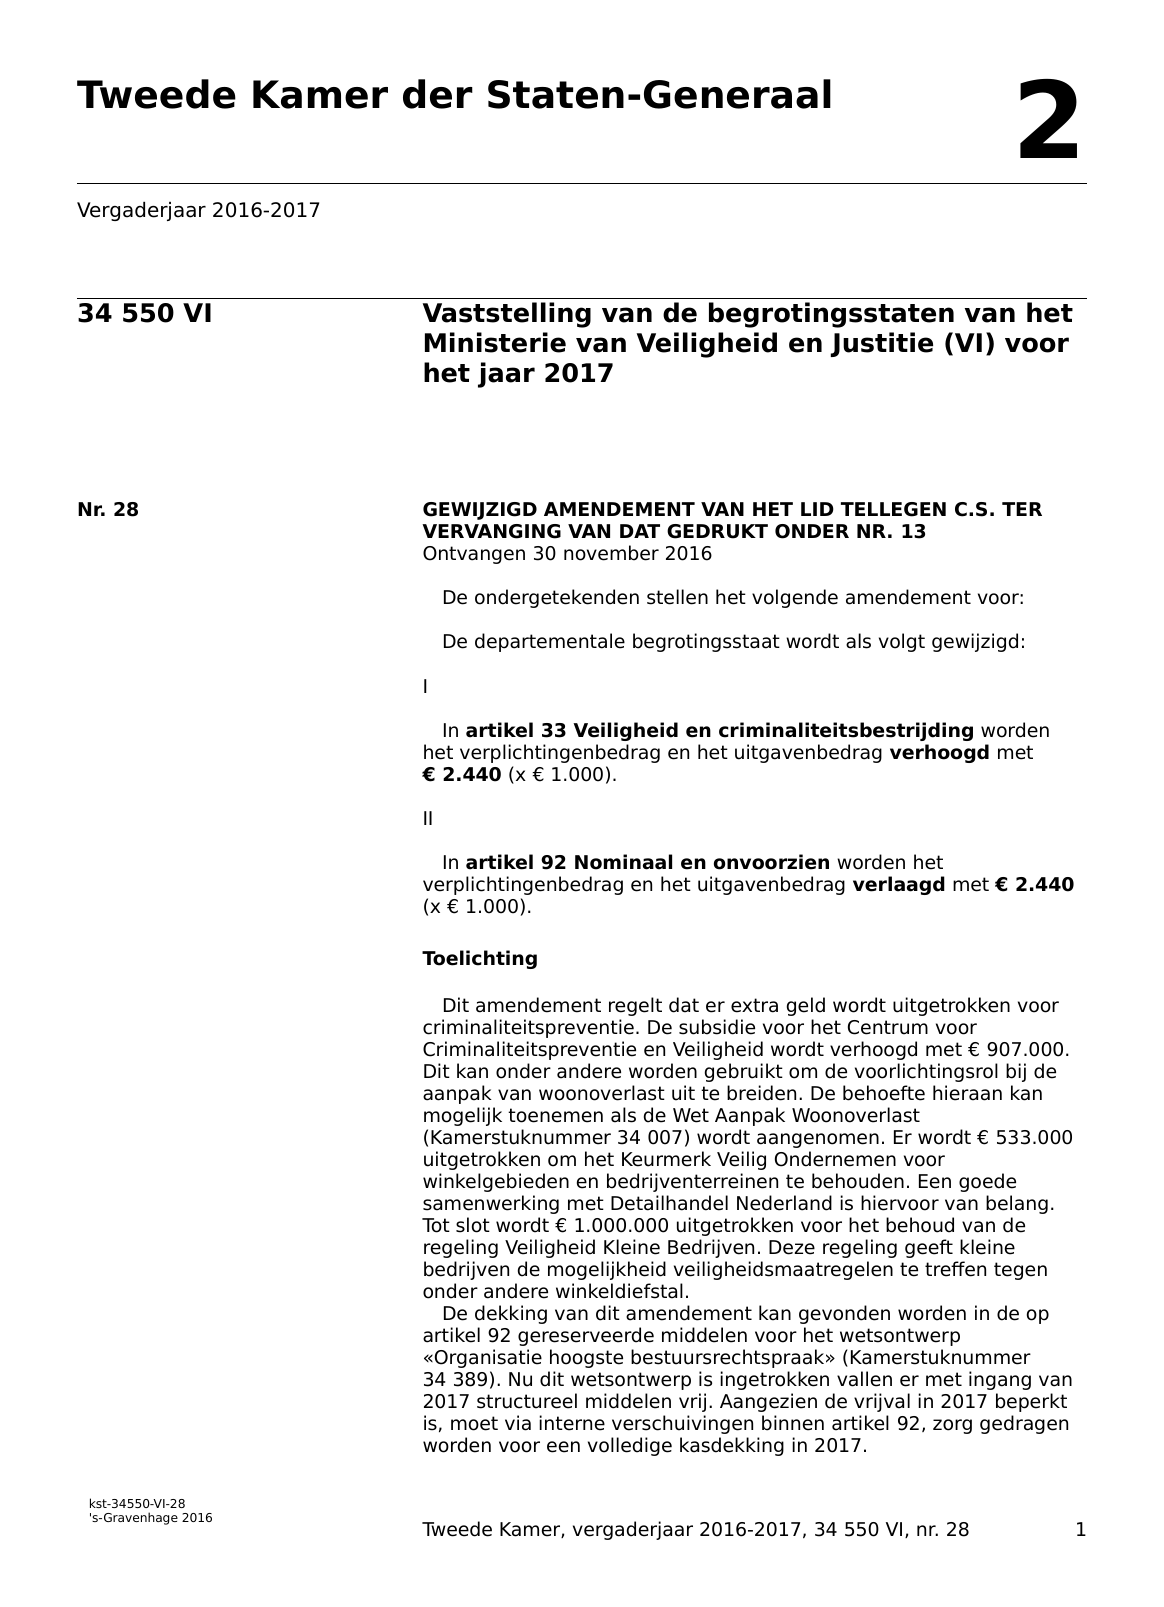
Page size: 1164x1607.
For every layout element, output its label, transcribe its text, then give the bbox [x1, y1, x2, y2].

text De ondergetekenden stellen het volgende amendement voor: [422, 587, 1087, 609]
text Ontvangen 30 november 2016 [422, 543, 1087, 565]
subtitle Nr. 28 GEWIJZIGD AMENDEMENT VAN HET LID TELLEGEN C.S. TER VERVANGING VAN DAT GEDRUKT ONDER NR. 13 [77, 499, 1087, 543]
subtitle Toelichting [422, 948, 1087, 970]
text In artikel 33 Veiligheid en criminaliteitsbestrijding worden het verplichtingenbedrag en het uitgavenbedrag verhoogd met € 2.440 (x € 1.000). [422, 720, 1087, 786]
text 's-Gravenhage 2016 [88, 1511, 323, 1525]
text In artikel 92 Nominaal en onvoorzien worden het verplichtingenbedrag en het uitgavenbedrag verlaagd met € 2.440 (x € 1.000). [422, 852, 1087, 918]
text II [422, 808, 1087, 830]
table_header Tweede Kamer der Staten-Generaal [77, 59, 886, 183]
text Dit amendement regelt dat er extra geld wordt uitgetrokken voor criminaliteitspreventie. De subsidie voor het Centrum voor Criminaliteitspreventie en Veiligheid wordt verhoogd met € 907.000. Dit kan onder andere worden gebruikt om de voorlichtingsrol bij de aanpak van woonoverlast uit te breiden. De behoefte hieraan kan mogelijk toenemen als de Wet Aanpak Woonoverlast (Kamerstuknummer 34 007) wordt aangenomen. Er wordt € 533.000 uitgetrokken om het Keurmerk Veilig Ondernemen voor winkelgebieden en bedrijventerreinen te behouden. Een goede samenwerking met Detailhandel Nederland is hiervoor van belang. Tot slot wordt € 1.000.000 uitgetrokken voor het behoud van de regeling Veiligheid Kleine Bedrijven. Deze regeling geeft kleine bedrijven de mogelijkheid veiligheidsmaatregelen te treffen tegen onder andere winkeldiefstal. [422, 995, 1087, 1303]
table_header 2 [886, 59, 1087, 183]
text De dekking van dit amendement kan gevonden worden in de op artikel 92 gereserveerde middelen voor het wetsontwerp «Organisatie hoogste bestuursrechtspraak» (Kamerstuknummer 34 389). Nu dit wetsontwerp is ingetrokken vallen er met ingang van 2017 structureel middelen vrij. Aangezien de vrijval in 2017 beperkt is, moet via interne verschuivingen binnen artikel 92, zorg gedragen worden voor een volledige kasdekking in 2017. [422, 1303, 1087, 1456]
text De departementale begrotingsstaat wordt als volgt gewijzigd: [422, 631, 1087, 653]
subtitle 34 550 VI Vaststelling van de begrotingsstaten van het Ministerie van Veiligheid en Justitie (VI) voor het jaar 2017 [77, 299, 1087, 388]
text kst-34550-VI-28 [88, 1497, 323, 1511]
text I [422, 676, 1087, 697]
table_cell Vergaderjaar 2016-2017 [77, 184, 1087, 298]
